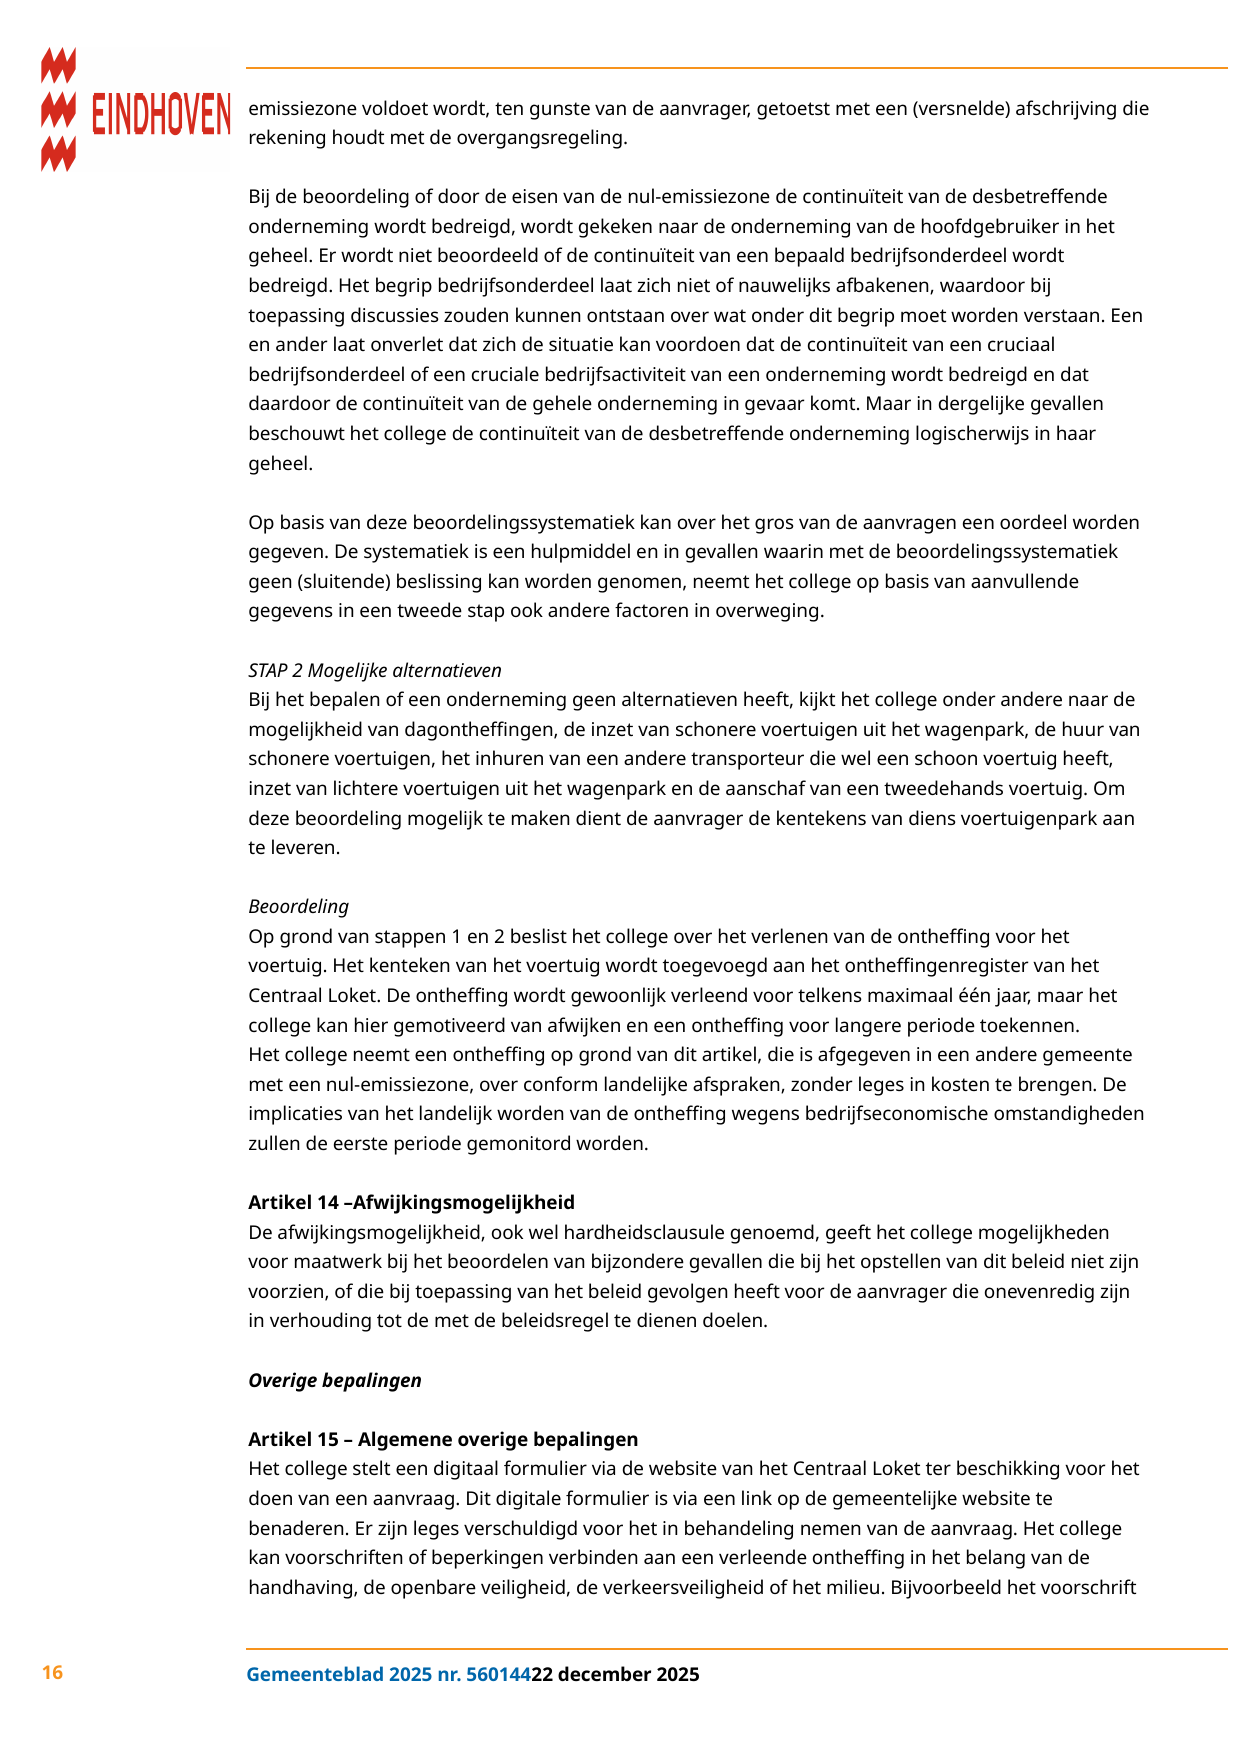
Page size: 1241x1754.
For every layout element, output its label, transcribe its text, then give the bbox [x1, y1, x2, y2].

text Beoordeling [248, 893, 1152, 919]
text Bij de beoordeling of door de eisen van de nul-emissiezone de continuïteit van de desbetreffende onderneming wordt bedreigd, wordt gekeken naar de onderneming van de hoofdgebruiker in het geheel. Er wordt niet beoordeeld of de continuïteit van een bepaald bedrijfsonderdeel wordt bedreigd. Het begrip bedrijfsonderdeel laat zich niet of nauwelijks afbakenen, waardoor bij toepassing discussies zouden kunnen ontstaan over wat onder dit begrip moet worden verstaan. Een en ander laat onverlet dat zich de situatie kan voordoen dat de continuïteit van een cruciaal bedrijfsonderdeel of een cruciale bedrijfsactiviteit van een onderneming wordt bedreigd en dat daardoor de continuïteit van de gehele onderneming in gevaar komt. Maar in dergelijke gevallen beschouwt het college de continuïteit van de desbetreffende onderneming logischerwijs in haar geheel. [248, 183, 1152, 476]
text Op grond van stappen 1 en 2 beslist het college over het verlenen van de ontheffing voor het voertuig. Het kenteken van het voertuig wordt toegevoegd aan het ontheffingenregister van het Centraal Loket. De ontheffing wordt gewoonlijk verleend voor telkens maximaal één jaar, maar het college kan hier gemotiveerd van afwijken en een ontheffing voor langere periode toekennen. [248, 923, 1152, 1038]
text Op basis van deze beoordelingssystematiek kan over het gros van de aanvragen een oordeel worden gegeven. De systematiek is een hulpmiddel en in gevallen waarin met de beoordelingssystematiek geen (sluitende) beslissing kan worden genomen, neemt het college op basis van aanvullende gegevens in een tweede stap ook andere factoren in overweging. [248, 509, 1152, 623]
text Het college stelt een digitaal formulier via de website van het Centraal Loket ter beschikking voor het doen van een aanvraag. Dit digitale formulier is via een link op de gemeentelijke website te benaderen. Er zijn leges verschuldigd voor het in behandeling nemen van de aanvraag. Het college kan voorschriften of beperkingen verbinden aan een verleende ontheffing in het belang van de handhaving, de openbare veiligheid, de verkeersveiligheid of het milieu. Bijvoorbeeld het voorschrift [248, 1456, 1152, 1600]
text Overige bepalingen [248, 1367, 1152, 1393]
text Het college neemt een ontheffing op grond van dit artikel, die is afgegeven in een andere gemeente met een nul-emissiezone, over conform landelijke afspraken, zonder leges in kosten te brengen. De implicaties van het landelijk worden van de ontheffing wegens bedrijfseconomische omstandigheden zullen de eerste periode gemonitord worden. [248, 1041, 1152, 1156]
text Artikel 14 –Afwijkingsmogelijkheid [248, 1189, 1152, 1215]
text emissiezone voldoet wordt, ten gunste van de aanvrager, getoetst met een (versnelde) afschrijving die rekening houdt met de overgangsregeling. [248, 95, 1152, 150]
text Artikel 15 – Algemene overige bepalingen [248, 1426, 1152, 1452]
text STAP 2 Mogelijke alternatieven [248, 657, 1152, 683]
text Bij het bepalen of een onderneming geen alternatieven heeft, kijkt het college onder andere naar de mogelijkheid van dagontheffingen, de inzet van schonere voertuigen uit het wagenpark, de huur van schonere voertuigen, het inhuren van een andere transporteur die wel een schoon voertuig heeft, inzet van lichtere voertuigen uit het wagenpark en de aanschaf van een tweedehands voertuig. Om deze beoordeling mogelijk te maken dient de aanvrager de kentekens van diens voertuigenpark aan te leveren. [248, 686, 1152, 860]
text De afwijkingsmogelijkheid, ook wel hardheidsclausule genoemd, geeft het college mogelijkheden voor maatwerk bij het beoordelen van bijzondere gevallen die bij het opstellen van dit beleid niet zijn voorzien, of die bij toepassing van het beleid gevolgen heeft voor de aanvrager die onevenredig zijn in verhouding tot de met de beleidsregel te dienen doelen. [248, 1219, 1152, 1333]
picture [41, 47, 231, 172]
